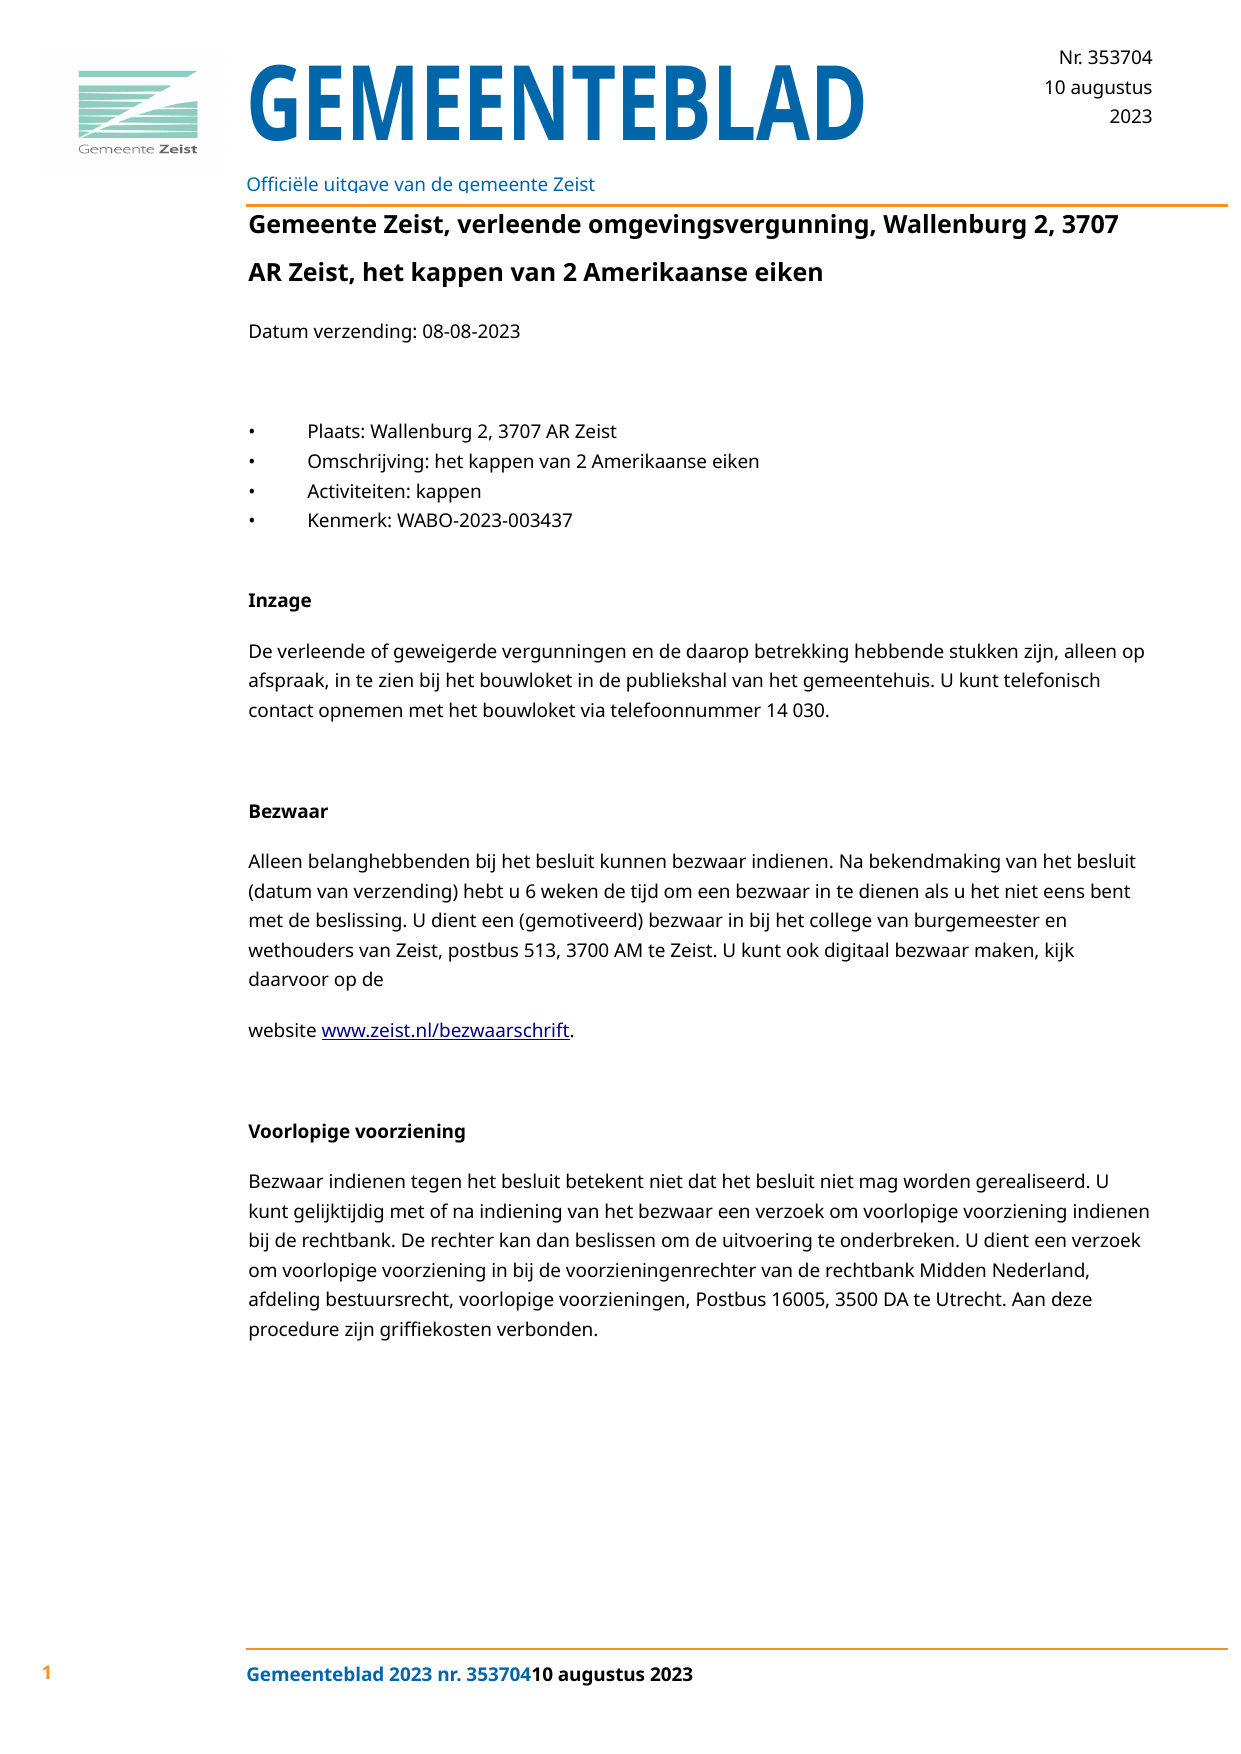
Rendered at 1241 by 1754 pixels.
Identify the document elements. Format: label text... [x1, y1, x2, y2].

text Inzage [248, 587, 1152, 613]
list Kenmerk: WABO-2023-003437 [248, 507, 1152, 533]
list Omschrijving: het kappen van 2 Amerikaanse eiken [248, 448, 1152, 474]
text Alleen belanghebbenden bij het besluit kunnen bezwaar indienen. Na bekendmaking van het besluit (datum van verzending) hebt u 6 weken de tijd om een bezwaar in te dienen als u het niet eens bent met de beslissing. U dient een (gemotiveerd) bezwaar in bij het college van burgemeester en wethouders van Zeist, postbus 513, 3700 AM te Zeist. U kunt ook digitaal bezwaar maken, kijk daarvoor op de [248, 848, 1152, 992]
text Datum verzending: 08-08-2023 [248, 318, 1152, 344]
picture [41, 47, 231, 172]
text Voorlopige voorziening [248, 1118, 1152, 1144]
list Activiteiten: kappen [248, 478, 1152, 504]
text Gemeente Zeist, verleende omgevingsvergunning, Wallenburg 2, 3707 AR Zeist, het kappen van 2 Amerikaanse eiken [248, 207, 1152, 288]
list Plaats: Wallenburg 2, 3707 AR Zeist [248, 419, 1152, 444]
text website www.zeist.nl/bezwaarschrift. [248, 1017, 1152, 1043]
text De verleende of geweigerde vergunningen en de daarop betrekking hebbende stukken zijn, alleen op afspraak, in te zien bij het bouwloket in de publiekshal van het gemeentehuis. U kunt telefonisch contact opnemen met het bouwloket via telefoonnummer 14 030. [248, 638, 1152, 723]
text Bezwaar [248, 798, 1152, 824]
text Bezwaar indienen tegen het besluit betekent niet dat het besluit niet mag worden gerealiseerd. U kunt gelijktijdig met of na indiening van het bezwaar een verzoek om voorlopige voorziening indienen bij de rechtbank. De rechter kan dan beslissen om de uitvoering te onderbreken. U dient een verzoek om voorlopige voorziening in bij de voorzieningenrechter van de rechtbank Midden Nederland, afdeling bestuursrecht, voorlopige voorzieningen, Postbus 16005, 3500 DA te Utrecht. Aan deze procedure zijn griffiekosten verbonden. [248, 1168, 1152, 1342]
